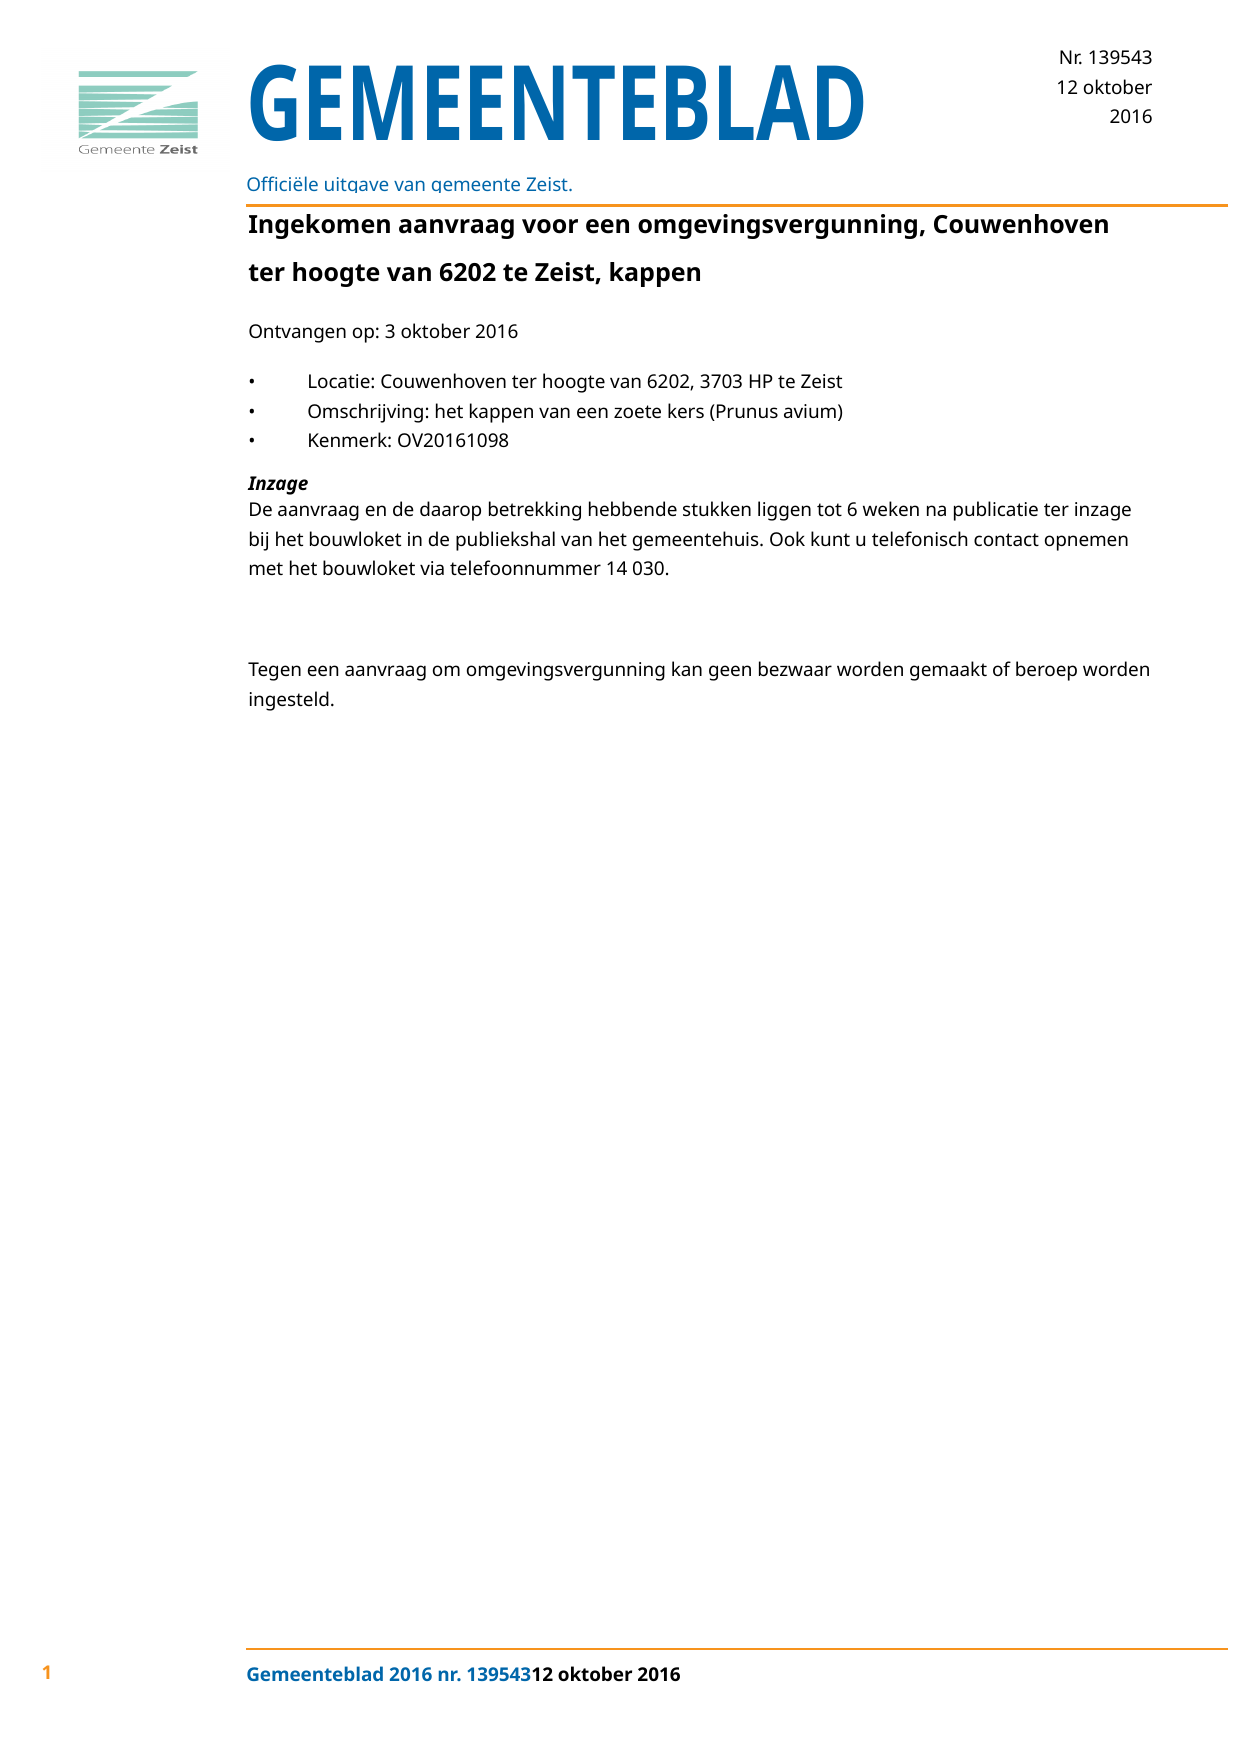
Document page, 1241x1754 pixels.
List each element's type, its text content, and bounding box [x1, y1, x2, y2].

list Kenmerk: OV20161098 [248, 427, 1152, 453]
list Omschrijving: het kappen van een zoete kers (Prunus avium) [248, 398, 1152, 424]
text De aanvraag en de daarop betrekking hebbende stukken liggen tot 6 weken na publicatie ter inzage bij het bouwloket in de publiekshal van het gemeentehuis. Ook kunt u telefonisch contact opnemen met het bouwloket via telefoonnummer 14 030. [248, 496, 1152, 581]
text Ontvangen op: 3 oktober 2016 [248, 318, 1152, 344]
text Tegen een aanvraag om omgevingsvergunning kan geen bezwaar worden gemaakt of beroep worden ingesteld. [248, 656, 1152, 712]
list Locatie: Couwenhoven ter hoogte van 6202, 3703 HP te Zeist [248, 368, 1152, 394]
text Inzage [248, 471, 1152, 496]
text Ingekomen aanvraag voor een omgevingsvergunning, Couwenhoven ter hoogte van 6202 te Zeist, kappen [248, 207, 1152, 288]
picture [41, 47, 231, 172]
